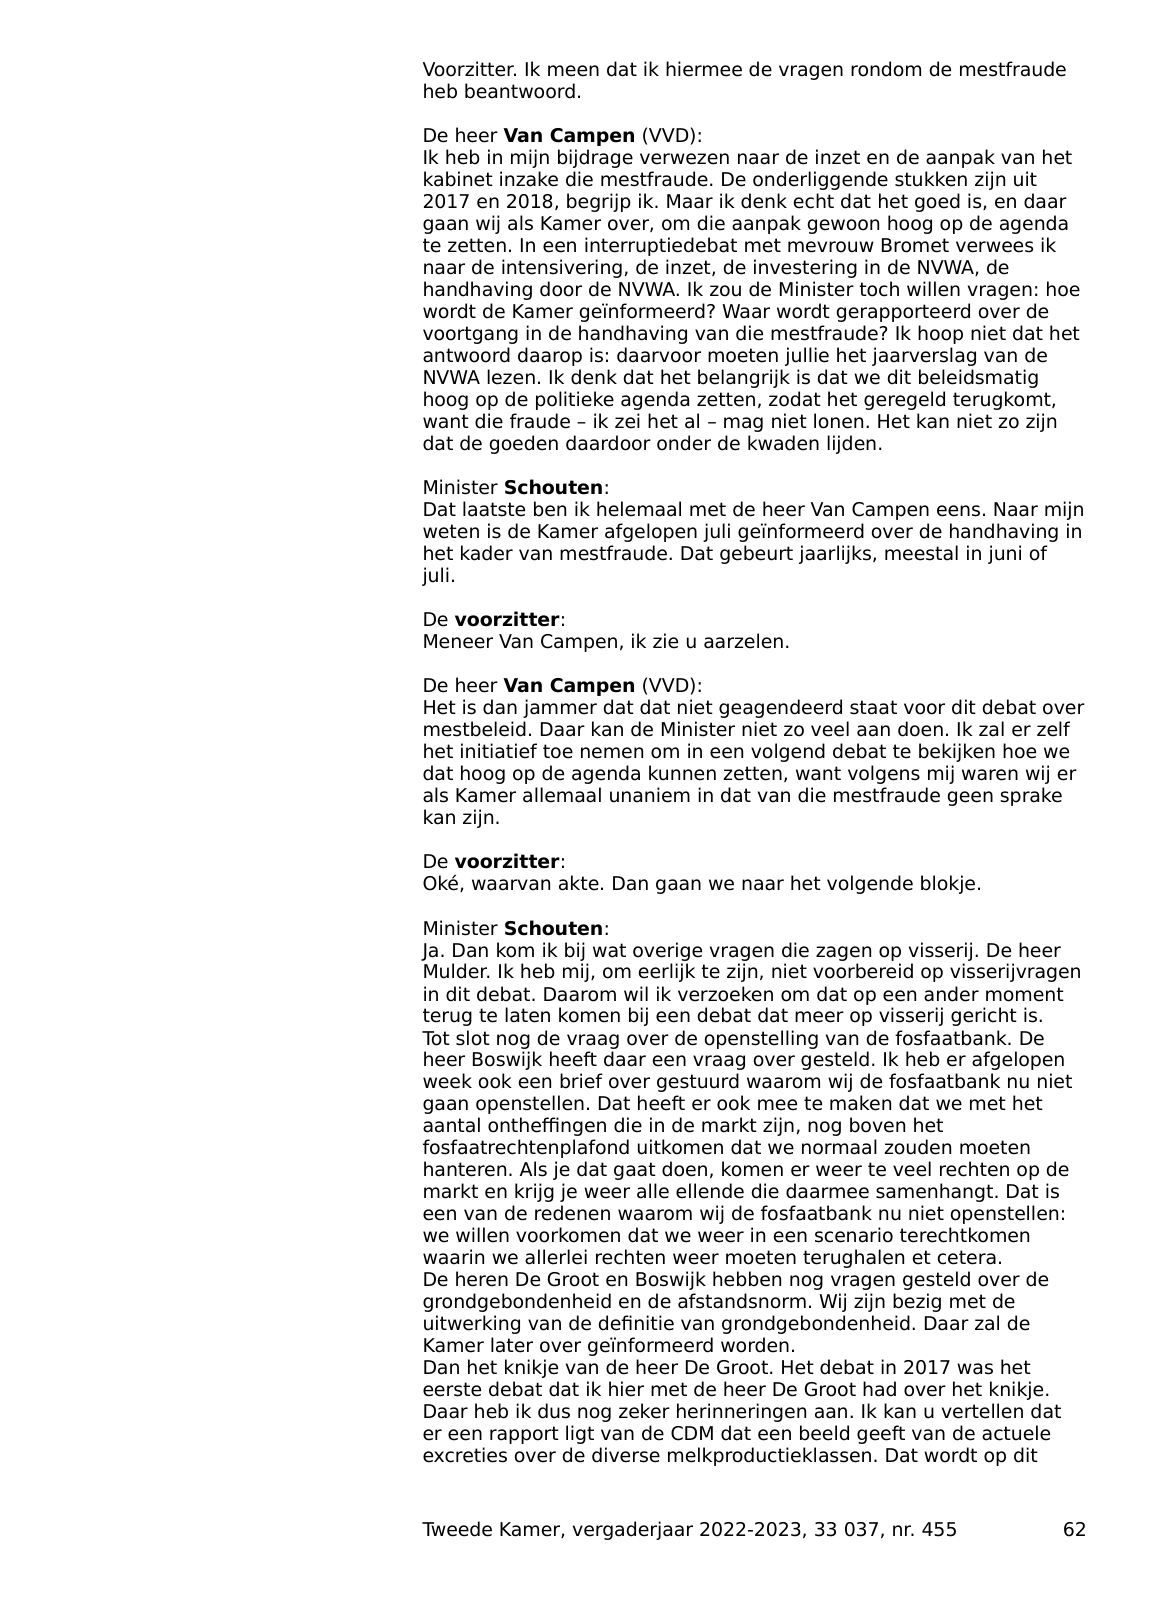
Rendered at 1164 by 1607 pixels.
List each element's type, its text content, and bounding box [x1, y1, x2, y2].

text Minister Schouten: [422, 917, 1087, 939]
text Het is dan jammer dat dat niet geagendeerd staat voor dit debat over mestbeleid. Daar kan de Minister niet zo veel aan doen. Ik zal er zelf het initiatief toe nemen om in een volgend debat te bekijken hoe we dat hoog op de agenda kunnen zetten, want volgens mij waren wij er als Kamer allemaal unaniem in dat van die mestfraude geen sprake kan zijn. [422, 697, 1087, 829]
text De heer Van Campen (VVD): [422, 125, 1087, 147]
text Dat laatste ben ik helemaal met de heer Van Campen eens. Naar mijn weten is de Kamer afgelopen juli geïnformeerd over de handhaving in het kader van mestfraude. Dat gebeurt jaarlijks, meestal in juni of juli. [422, 499, 1087, 587]
text De voorzitter: [422, 851, 1087, 873]
text Ja. Dan kom ik bij wat overige vragen die zagen op visserij. De heer Mulder. Ik heb mij, om eerlijk te zijn, niet voorbereid op visserijvragen in dit debat. Daarom wil ik verzoeken om dat op een ander moment terug te laten komen bij een debat dat meer op visserij gericht is. [422, 939, 1087, 1027]
text Ik heb in mijn bijdrage verwezen naar de inzet en de aanpak van het kabinet inzake die mestfraude. De onderliggende stukken zijn uit 2017 en 2018, begrijp ik. Maar ik denk echt dat het goed is, en daar gaan wij als Kamer over, om die aanpak gewoon hoog op de agenda te zetten. In een interruptiedebat met mevrouw Bromet verwees ik naar de intensivering, de inzet, de investering in de NVWA, de handhaving door de NVWA. Ik zou de Minister toch willen vragen: hoe wordt de Kamer geïnformeerd? Waar wordt gerapporteerd over de voortgang in de handhaving van die mestfraude? Ik hoop niet dat het antwoord daarop is: daarvoor moeten jullie het jaarverslag van de NVWA lezen. Ik denk dat het belangrijk is dat we dit beleidsmatig hoog op de politieke agenda zetten, zodat het geregeld terugkomt, want die fraude – ik zei het al – mag niet lonen. Het kan niet zo zijn dat de goeden daardoor onder de kwaden lijden. [422, 147, 1087, 455]
text Tot slot nog de vraag over de openstelling van de fosfaatbank. De heer Boswijk heeft daar een vraag over gesteld. Ik heb er afgelopen week ook een brief over gestuurd waarom wij de fosfaatbank nu niet gaan openstellen. Dat heeft er ook mee te maken dat we met het aantal ontheffingen die in de markt zijn, nog boven het fosfaatrechtenplafond uitkomen dat we normaal zouden moeten hanteren. Als je dat gaat doen, komen er weer te veel rechten op de markt en krijg je weer alle ellende die daarmee samenhangt. Dat is een van de redenen waarom wij de fosfaatbank nu niet openstellen: we willen voorkomen dat we weer in een scenario terechtkomen waarin we allerlei rechten weer moeten terughalen et cetera. [422, 1027, 1087, 1269]
text De heer Van Campen (VVD): [422, 675, 1087, 697]
text Oké, waarvan akte. Dan gaan we naar het volgende blokje. [422, 873, 1087, 895]
text Dan het knikje van de heer De Groot. Het debat in 2017 was het eerste debat dat ik hier met de heer De Groot had over het knikje. Daar heb ik dus nog zeker herinneringen aan. Ik kan u vertellen dat er een rapport ligt van de CDM dat een beeld geeft van de actuele excreties over de diverse melkproductieklassen. Dat wordt op dit [422, 1357, 1087, 1467]
text Minister Schouten: [422, 477, 1087, 499]
text Meneer Van Campen, ik zie u aarzelen. [422, 631, 1087, 653]
text Voorzitter. Ik meen dat ik hiermee de vragen rondom de mestfraude heb beantwoord. [422, 59, 1087, 103]
text De voorzitter: [422, 609, 1087, 631]
text De heren De Groot en Boswijk hebben nog vragen gesteld over de grondgebondenheid en de afstandsnorm. Wij zijn bezig met de uitwerking van de definitie van grondgebondenheid. Daar zal de Kamer later over geïnformeerd worden. [422, 1269, 1087, 1357]
